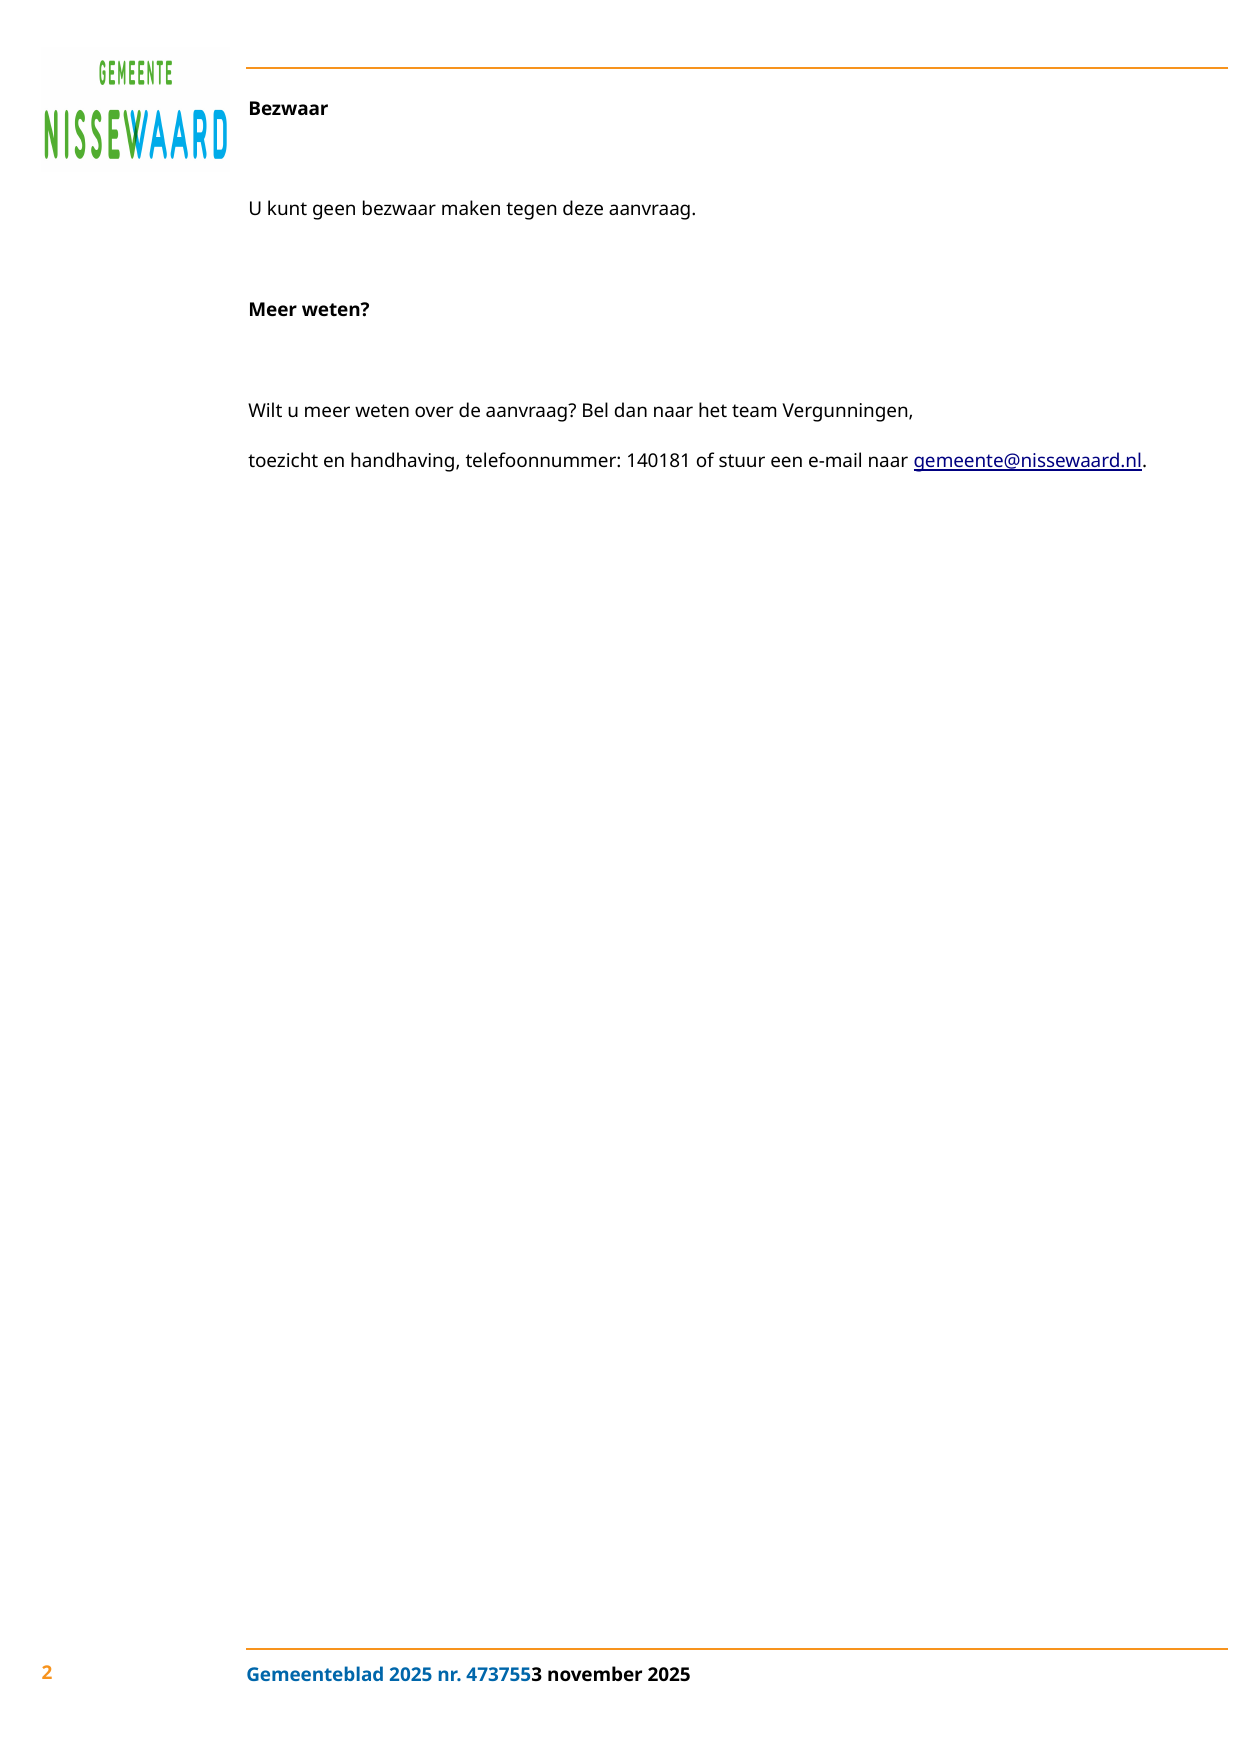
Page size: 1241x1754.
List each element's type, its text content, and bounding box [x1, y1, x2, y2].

text Meer weten? [248, 296, 1152, 322]
text U kunt geen bezwaar maken tegen deze aanvraag. [248, 196, 1152, 221]
text toezicht en handhaving, telefoonnummer: 140181 of stuur een e-mail naar gemeente@nissewaard.nl. [248, 448, 1152, 473]
picture [41, 47, 231, 172]
text Wilt u meer weten over de aanvraag? Bel dan naar het team Vergunningen, [248, 397, 1152, 423]
text Bezwaar [248, 95, 1152, 121]
